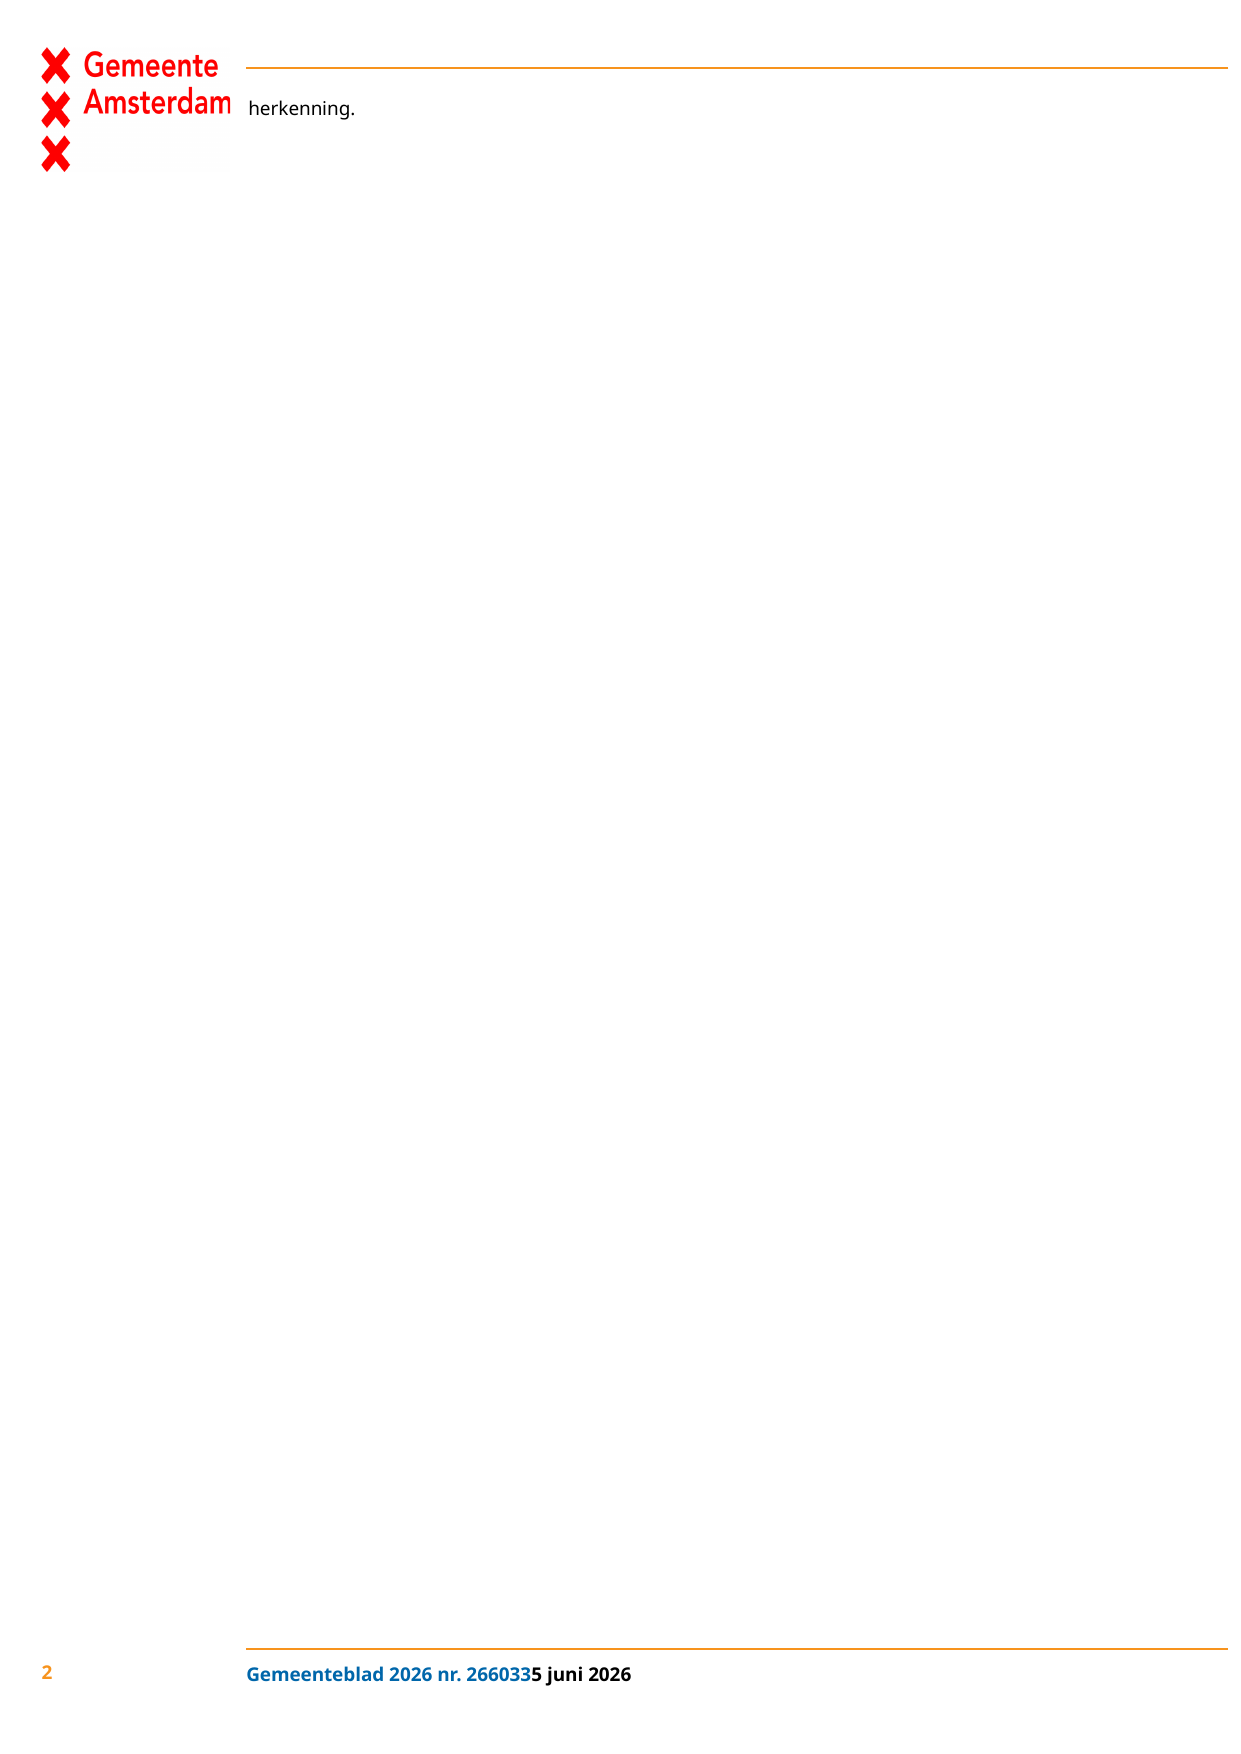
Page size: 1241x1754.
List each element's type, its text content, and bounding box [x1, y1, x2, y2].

text herkenning. [248, 95, 1152, 121]
picture [41, 47, 231, 172]
